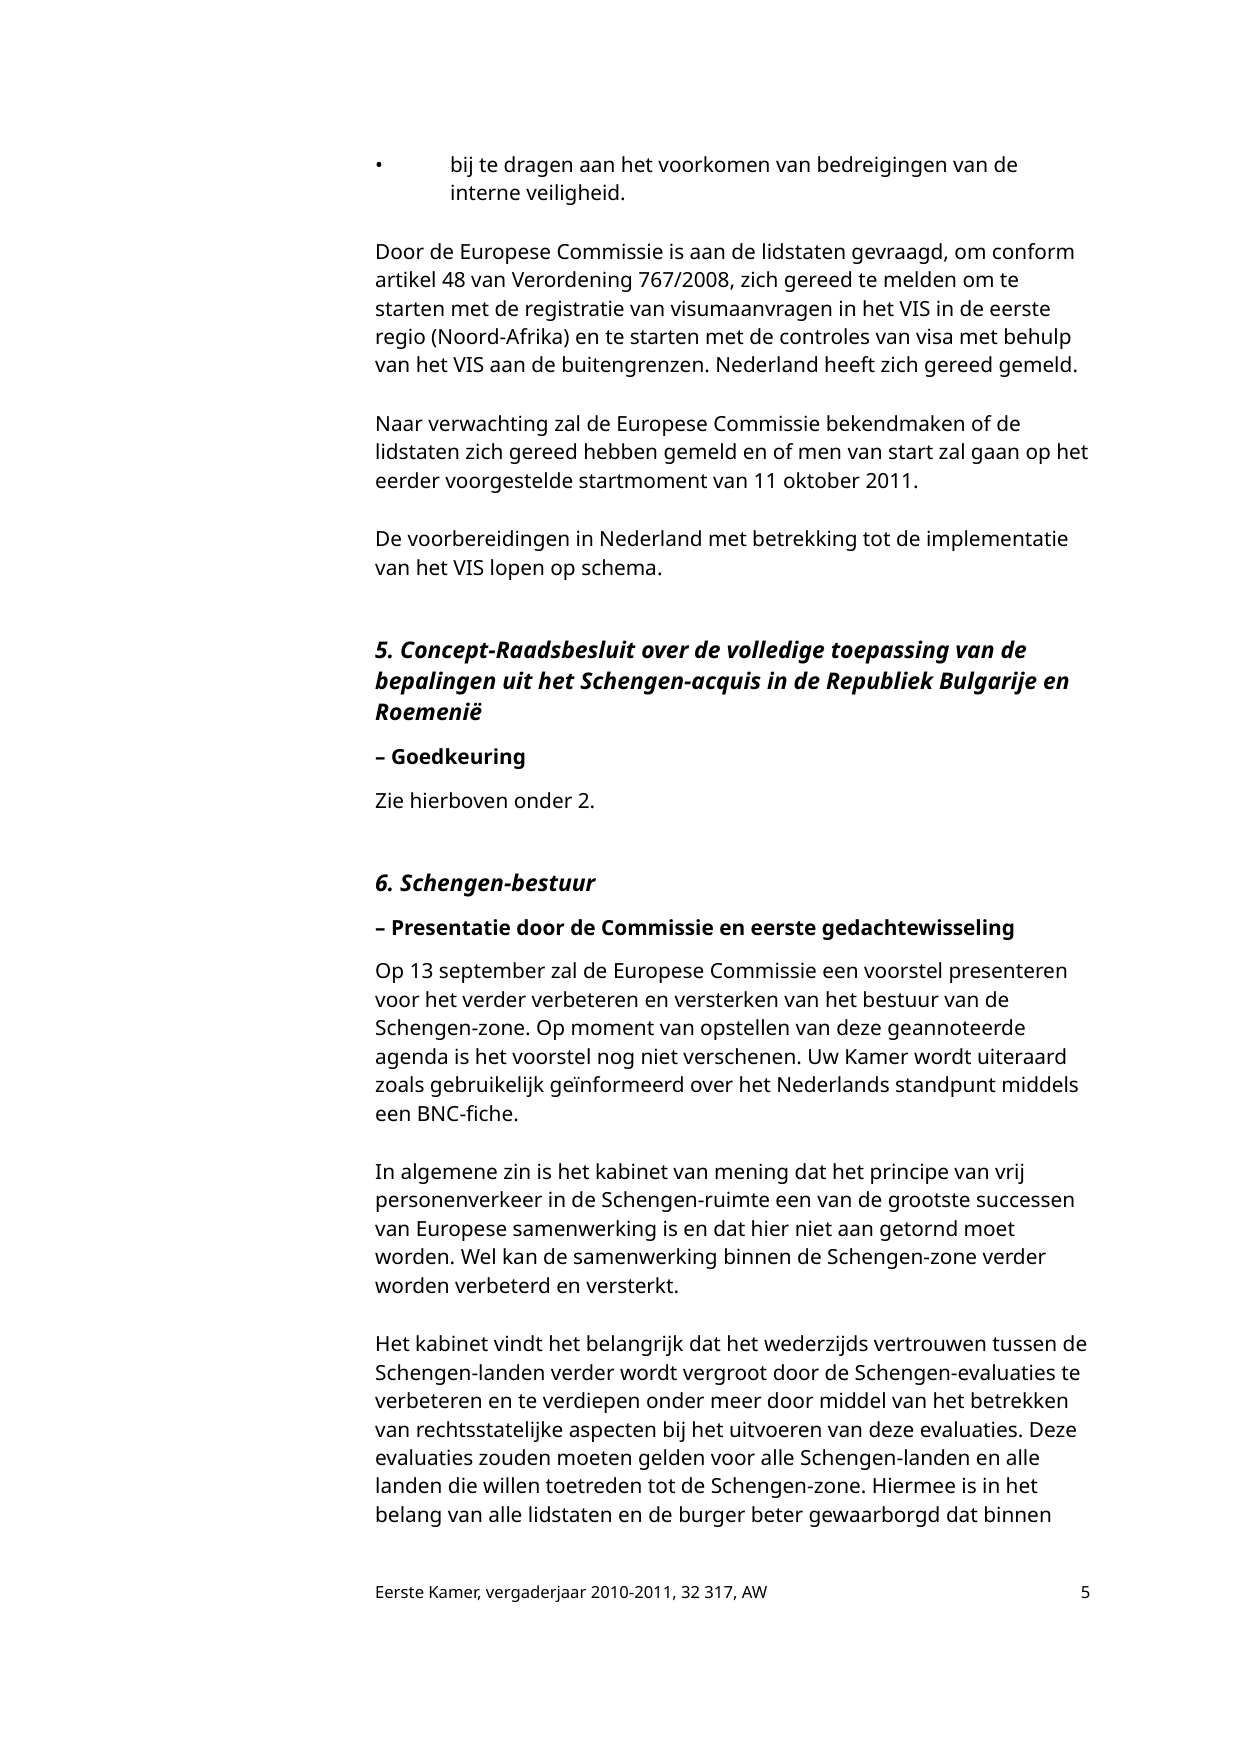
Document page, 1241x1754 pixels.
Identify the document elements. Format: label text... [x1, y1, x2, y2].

text De voorbereidingen in Nederland met betrekking tot de implementatie van het VIS lopen op schema. [375, 524, 1090, 581]
text Het kabinet vindt het belangrijk dat het wederzijds vertrouwen tussen de Schengen-landen verder wordt vergroot door de Schengen-evaluaties te verbeteren en te verdiepen onder meer door middel van het betrekken van rechtsstatelijke aspecten bij het uitvoeren van deze evaluaties. Deze evaluaties zouden moeten gelden voor alle Schengen-landen en alle landen die willen toetreden tot de Schengen-zone. Hiermee is in het belang van alle lidstaten en de burger beter gewaarborgd dat binnen [375, 1329, 1090, 1528]
text Op 13 september zal de Europese Commissie een voorstel presenteren voor het verder verbeteren en versterken van het bestuur van de Schengen-zone. Op moment van opstellen van deze geannoteerde agenda is het voorstel nog niet verschenen. Uw Kamer wordt uiteraard zoals gebruikelijk geïnformeerd over het Nederlands standpunt middels een BNC-fiche. [375, 957, 1090, 1127]
text Door de Europese Commissie is aan de lidstaten gevraagd, om conform artikel 48 van Verordening 767/2008, zich gereed te melden om te starten met de registratie van visumaanvragen in het VIS in de eerste regio (Noord-Afrika) en te starten met de controles van visa met behulp van het VIS aan de buitengrenzen. Nederland heeft zich gereed gemeld. [375, 237, 1090, 379]
list bij te dragen aan het voorkomen van bedreigingen van de interne veiligheid. [375, 150, 1090, 207]
text In algemene zin is het kabinet van mening dat het principe van vrij personenverkeer in de Schengen-ruimte een van de grootste successen van Europese samenwerking is en dat hier niet aan getornd moet worden. Wel kan de samenwerking binnen de Schengen-zone verder worden verbeterd en versterkt. [375, 1157, 1090, 1299]
text – Presentatie door de Commissie en eerste gedachtewisseling [375, 913, 1090, 942]
subtitle 6. Schengen-bestuur [375, 867, 1090, 898]
text – Goedkeuring [375, 742, 1090, 771]
text Naar verwachting zal de Europese Commissie bekendmaken of de lidstaten zich gereed hebben gemeld en of men van start zal gaan op het eerder voorgestelde startmoment van 11 oktober 2011. [375, 409, 1090, 494]
text Zie hierboven onder 2. [375, 786, 1090, 814]
subtitle 5. Concept-Raadsbesluit over de volledige toepassing van de bepalingen uit het Schengen-acquis in de Republiek Bulgarije en Roemenië [375, 634, 1090, 727]
